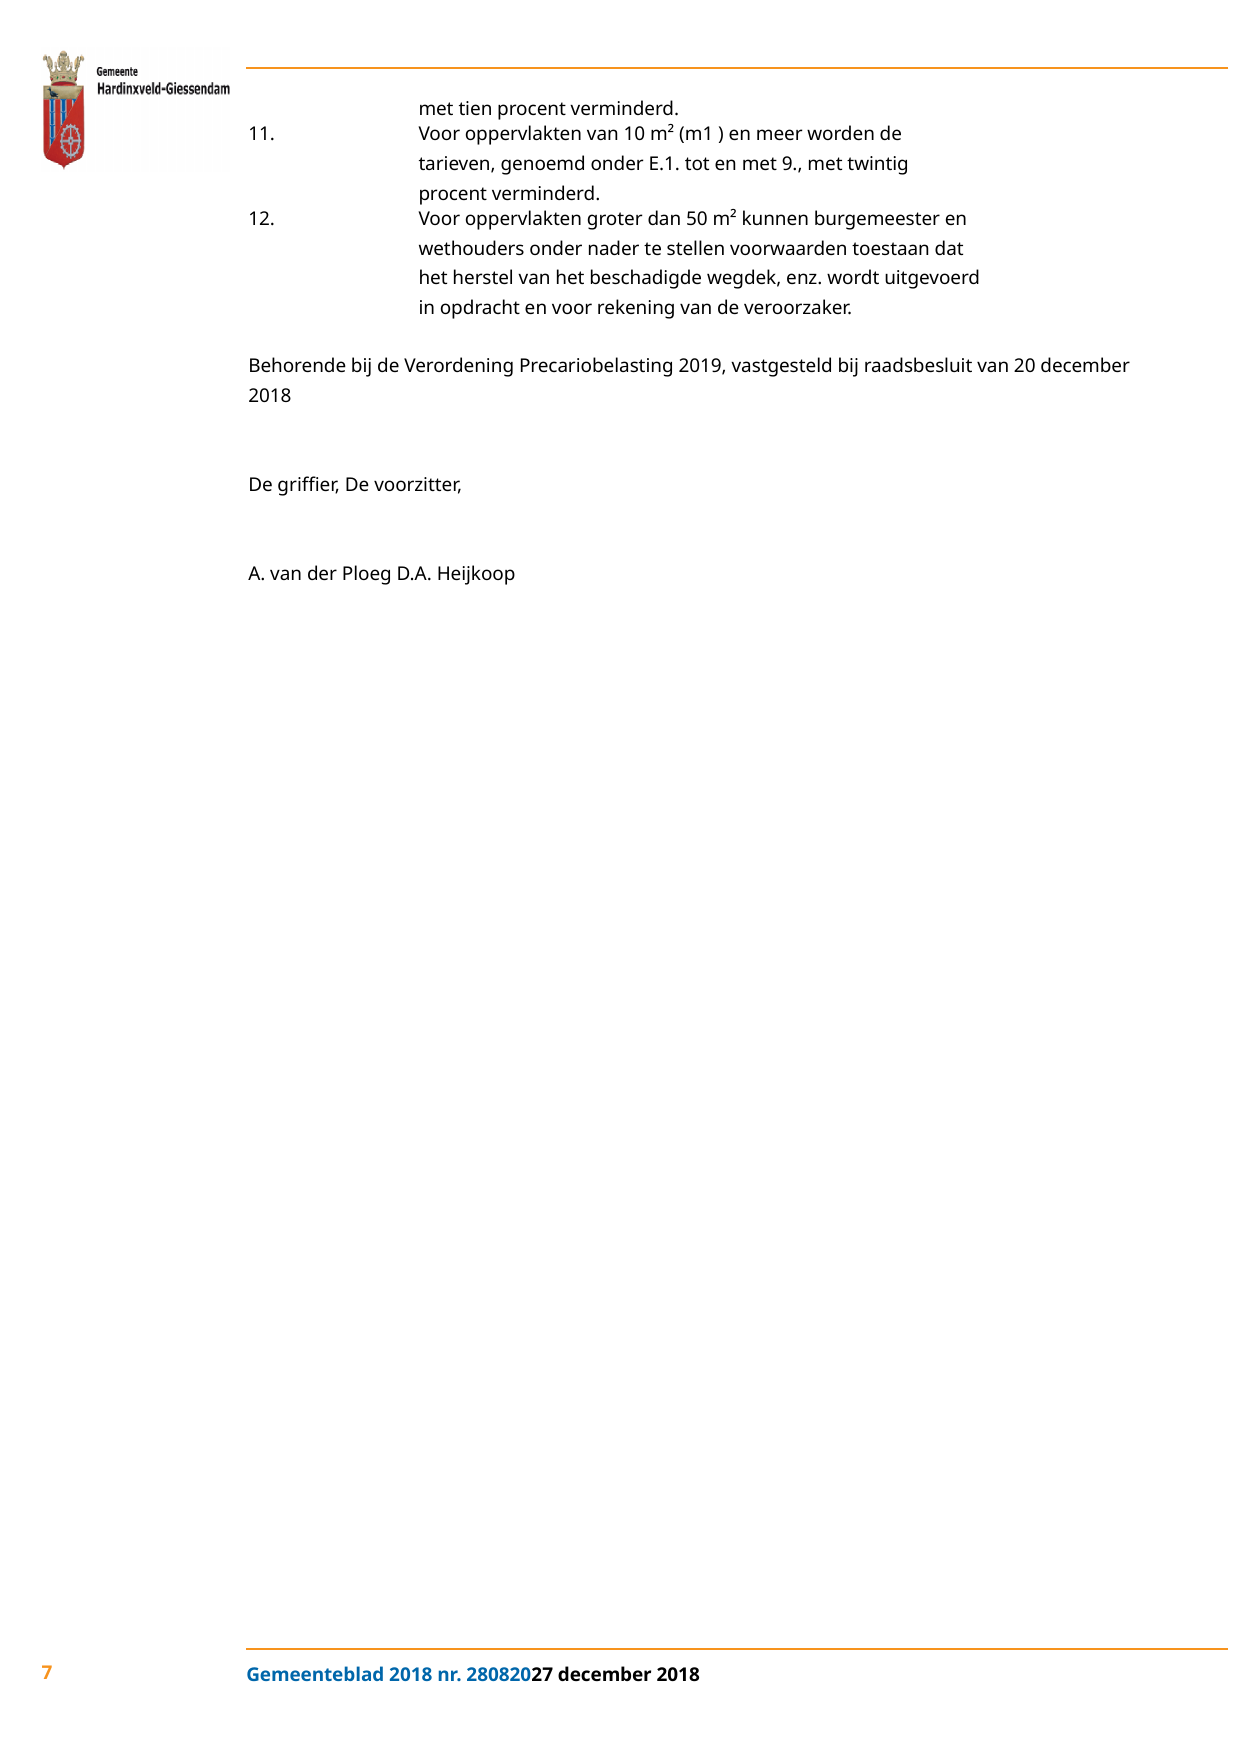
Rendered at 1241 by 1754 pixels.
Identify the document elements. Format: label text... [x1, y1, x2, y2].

table_cell [981, 121, 1152, 205]
table_cell Voor oppervlakten van 10 m² (m1 ) en meer worden de tarieven, genoemd onder E.1. tot en met 9., met twintig procent verminderd. [418, 121, 981, 205]
table_cell Voor oppervlakten groter dan 50 m² kunnen burgemeester en wethouders onder nader te stellen voorwaarden toestaan dat het herstel van het beschadigde wegdek, enz. wordt uitgevoerd in opdracht en voor rekening van de veroorzaker. [418, 205, 981, 320]
text De griffier, De voorzitter, [248, 471, 1152, 497]
table_cell [981, 95, 1152, 121]
table_cell [248, 95, 418, 121]
text A. van der Ploeg D.A. Heijkoop [248, 560, 1152, 586]
table_cell met tien procent verminderd. [418, 95, 981, 121]
table_cell 11. [248, 121, 418, 205]
table_cell 12. [248, 205, 418, 320]
picture [41, 47, 231, 172]
text Behorende bij de Verordening Precariobelasting 2019, vastgesteld bij raadsbesluit van 20 december 2018 [248, 353, 1152, 408]
table_cell [981, 205, 1152, 320]
